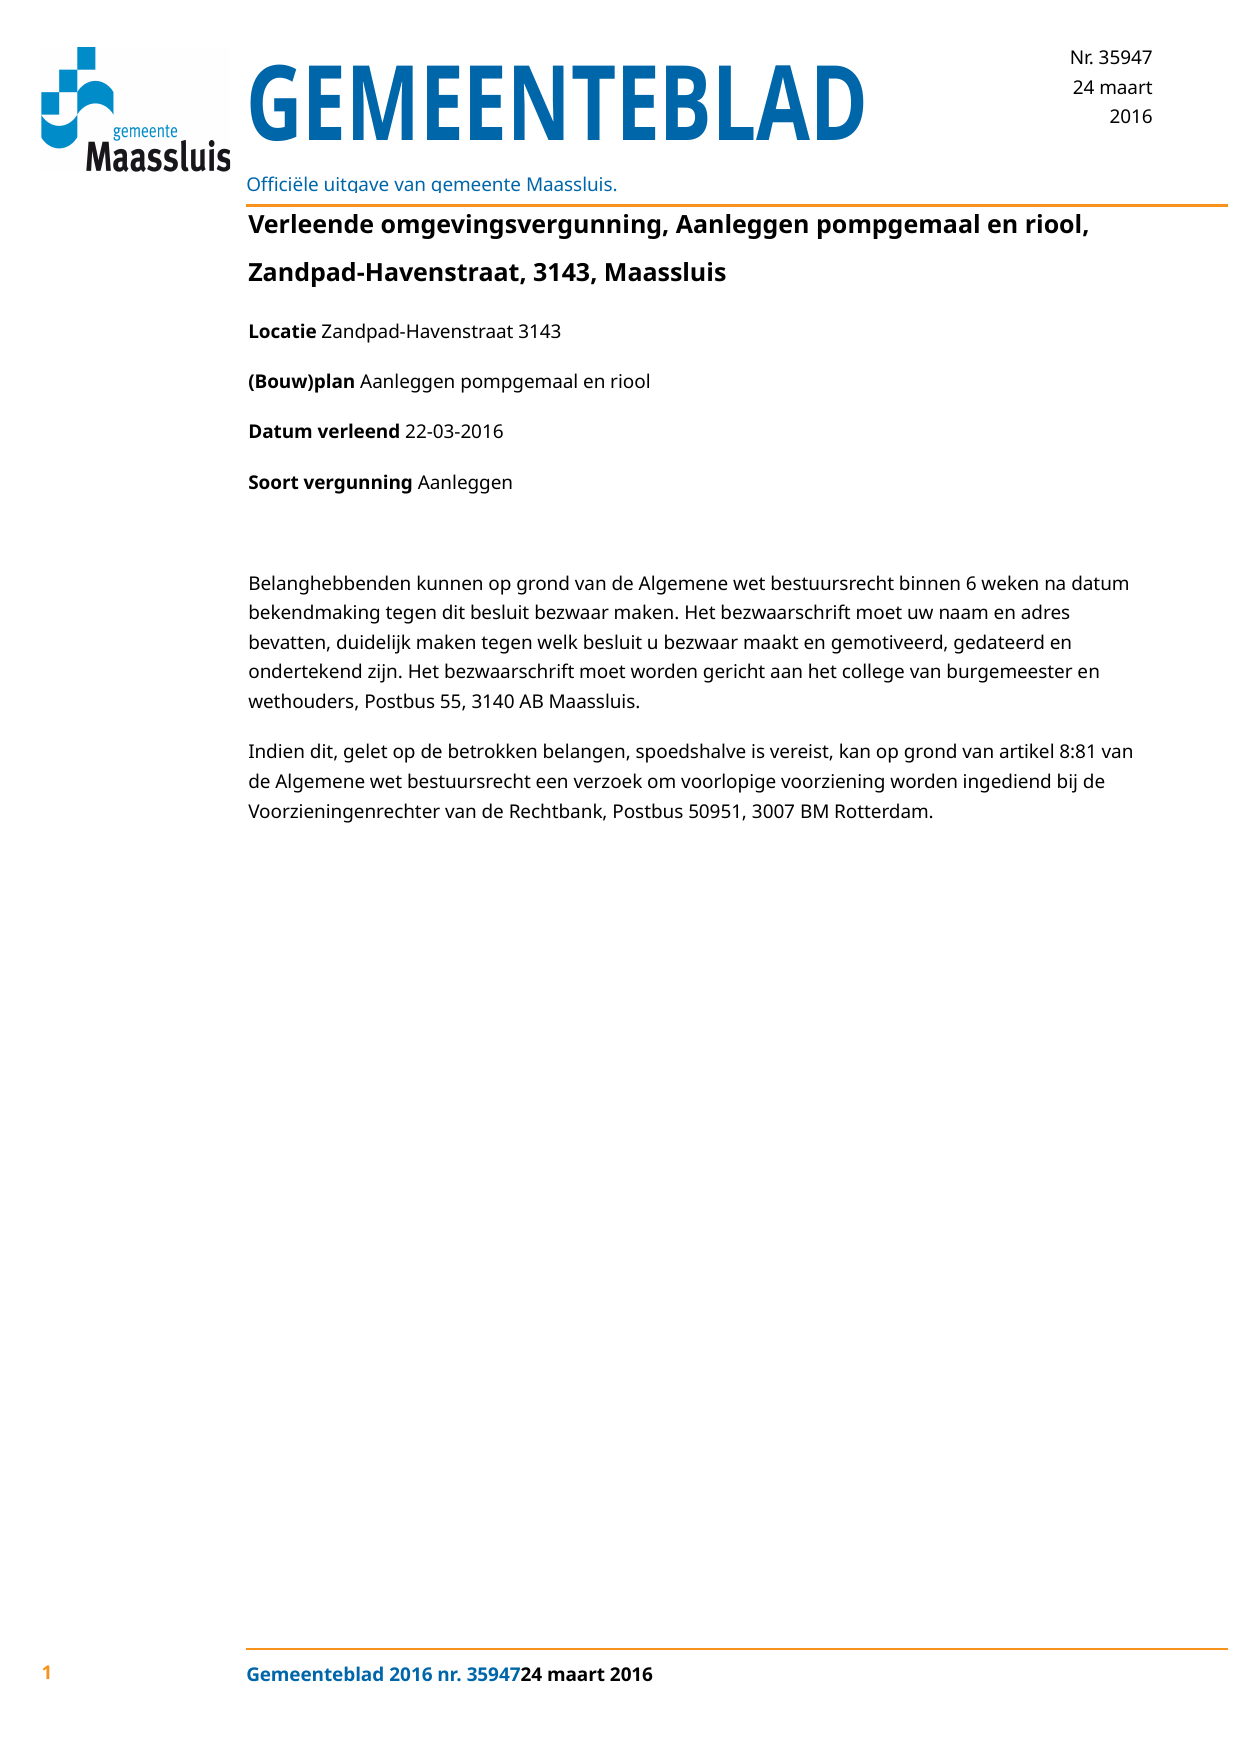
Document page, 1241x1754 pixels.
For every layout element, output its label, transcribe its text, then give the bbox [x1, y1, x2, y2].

text Soort vergunning Aanleggen [248, 469, 1152, 495]
picture [41, 47, 77, 92]
text Locatie Zandpad-Havenstraat 3143 [248, 318, 1152, 344]
text Datum verleend 22-03-2016 [248, 419, 1152, 444]
text (Bouw)plan Aanleggen pompgemaal en riool [248, 368, 1152, 394]
picture [41, 47, 231, 172]
text Belanghebbenden kunnen op grond van de Algemene wet bestuursrecht binnen 6 weken na datum bekendmaking tegen dit besluit bezwaar maken. Het bezwaarschrift moet uw naam en adres bevatten, duidelijk maken tegen welk besluit u bezwaar maakt en gemotiveerd, gedateerd en ondertekend zijn. Het bezwaarschrift moet worden gericht aan het college van burgemeester en wethouders, Postbus 55, 3140 AB Maassluis. [248, 570, 1152, 714]
text Indien dit, gelet op de betrokken belangen, spoedshalve is vereist, kan op grond van artikel 8:81 van de Algemene wet bestuursrecht een verzoek om voorlopige voorziening worden ingediend bij de Voorzieningenrechter van de Rechtbank, Postbus 50951, 3007 BM Rotterdam. [248, 739, 1152, 824]
text Verleende omgevingsvergunning, Aanleggen pompgemaal en riool, Zandpad-Havenstraat, 3143, Maassluis [248, 207, 1152, 288]
